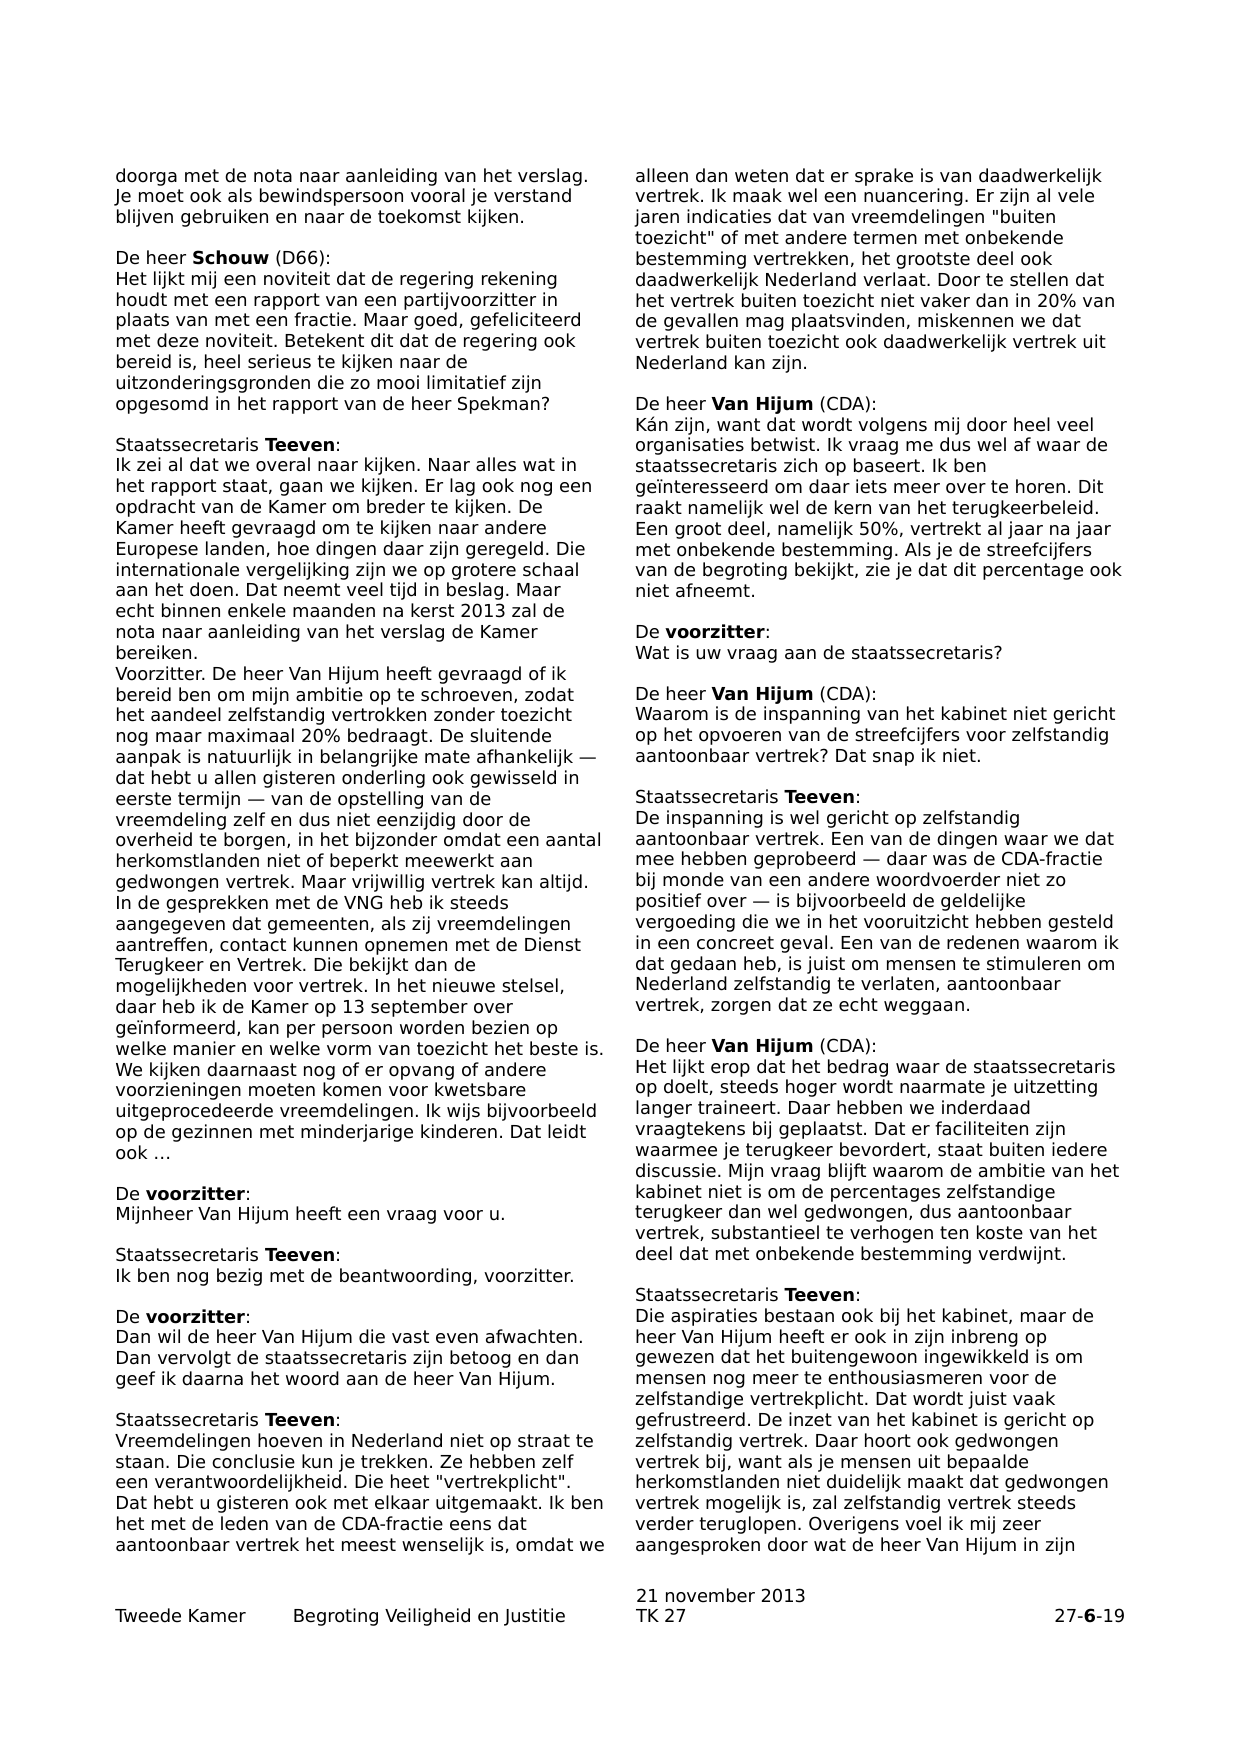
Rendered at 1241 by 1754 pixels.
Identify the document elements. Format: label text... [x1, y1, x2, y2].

text De heer Schouw (D66): [115, 248, 605, 268]
text Vreemdelingen hoeven in Nederland niet op straat te staan. Die conclusie kun je trekken. Ze hebben zelf een verantwoordelijkheid. Die heet "vertrekplicht". Dat hebt u gisteren ook met elkaar uitgemaakt. Ik ben het met de leden van de CDA-fractie eens dat aantoonbaar vertrek het meest wenselijk is, omdat we [115, 1431, 605, 1556]
text Die aspiraties bestaan ook bij het kabinet, maar de heer Van Hijum heeft er ook in zijn inbreng op gewezen dat het buitengewoon ingewikkeld is om mensen nog meer te enthousiasmeren voor de zelfstandige vertrekplicht. Dat wordt juist vaak gefrustreerd. De inzet van het kabinet is gericht op zelfstandig vertrek. Daar hoort ook gedwongen vertrek bij, want als je mensen uit bepaalde herkomstlanden niet duidelijk maakt dat gedwongen vertrek mogelijk is, zal zelfstandig vertrek steeds verder teruglopen. Overigens voel ik mij zeer aangesproken door wat de heer Van Hijum in zijn [635, 1306, 1125, 1556]
text Voorzitter. De heer Van Hijum heeft gevraagd of ik bereid ben om mijn ambitie op te schroeven, zodat het aandeel zelfstandig vertrokken zonder toezicht nog maar maximaal 20% bedraagt. De sluitende aanpak is natuurlijk in belangrijke mate afhankelijk — dat hebt u allen gisteren onderling ook gewisseld in eerste termijn — van de opstelling van de vreemdeling zelf en dus niet eenzijdig door de overheid te borgen, in het bijzonder omdat een aantal herkomstlanden niet of beperkt meewerkt aan gedwongen vertrek. Maar vrijwillig vertrek kan altijd. In de gesprekken met de VNG heb ik steeds aangegeven dat gemeenten, als zij vreemdelingen aantreffen, contact kunnen opnemen met de Dienst Terugkeer en Vertrek. Die bekijkt dan de mogelijkheden voor vertrek. In het nieuwe stelsel, daar heb ik de Kamer op 13 september over geïnformeerd, kan per persoon worden bezien op welke manier en welke vorm van toezicht het beste is. We kijken daarnaast nog of er opvang of andere voorzieningen moeten komen voor kwetsbare uitgeprocedeerde vreemdelingen. Ik wijs bijvoorbeeld op de gezinnen met minderjarige kinderen. Dat leidt ook … [115, 663, 605, 1163]
text Mijnheer Van Hijum heeft een vraag voor u. [115, 1204, 605, 1225]
text Ik ben nog bezig met de beantwoording, voorzitter. [115, 1266, 605, 1287]
text De voorzitter: [635, 622, 1125, 643]
text Het lijkt erop dat het bedrag waar de staatssecretaris op doelt, steeds hoger wordt naarmate je uitzetting langer traineert. Daar hebben we inderdaad vraagtekens bij geplaatst. Dat er faciliteiten zijn waarmee je terugkeer bevordert, staat buiten iedere discussie. Mijn vraag blijft waarom de ambitie van het kabinet niet is om de percentages zelfstandige terugkeer dan wel gedwongen, dus aantoonbaar vertrek, substantieel te verhogen ten koste van het deel dat met onbekende bestemming verdwijnt. [635, 1056, 1125, 1265]
text De heer Van Hijum (CDA): [635, 394, 1125, 414]
text Het lijkt mij een noviteit dat de regering rekening houdt met een rapport van een partijvoorzitter in plaats van met een fractie. Maar goed, gefeliciteerd met deze noviteit. Betekent dit dat de regering ook bereid is, heel serieus te kijken naar de uitzonderingsgronden die zo mooi limitatief zijn opgesomd in het rapport van de heer Spekman? [115, 268, 605, 414]
text Staatssecretaris Teeven: [115, 434, 605, 455]
text alleen dan weten dat er sprake is van daadwerkelijk vertrek. Ik maak wel een nuancering. Er zijn al vele jaren indicaties dat van vreemdelingen "buiten toezicht" of met andere termen met onbekende bestemming vertrekken, het grootste deel ook daadwerkelijk Nederland verlaat. Door te stellen dat het vertrek buiten toezicht niet vaker dan in 20% van de gevallen mag plaatsvinden, miskennen we dat vertrek buiten toezicht ook daadwerkelijk vertrek uit Nederland kan zijn. [635, 165, 1125, 374]
text Kán zijn, want dat wordt volgens mij door heel veel organisaties betwist. Ik vraag me dus wel af waar de staatssecretaris zich op baseert. Ik ben geïnteresseerd om daar iets meer over te horen. Dit raakt namelijk wel de kern van het terugkeerbeleid. Een groot deel, namelijk 50%, vertrekt al jaar na jaar met onbekende bestemming. Als je de streefcijfers van de begroting bekijkt, zie je dat dit percentage ook niet afneemt. [635, 414, 1125, 602]
text De voorzitter: [115, 1183, 605, 1204]
text De heer Van Hijum (CDA): [635, 1036, 1125, 1056]
text De voorzitter: [115, 1307, 605, 1327]
text Wat is uw vraag aan de staatssecretaris? [635, 643, 1125, 663]
text Dan wil de heer Van Hijum die vast even afwachten. Dan vervolgt de staatssecretaris zijn betoog en dan geef ik daarna het woord aan de heer Van Hijum. [115, 1327, 605, 1390]
text Staatssecretaris Teeven: [635, 1285, 1125, 1306]
text Staatssecretaris Teeven: [115, 1410, 605, 1431]
text De heer Van Hijum (CDA): [635, 683, 1125, 704]
text doorga met de nota naar aanleiding van het verslag. Je moet ook als bewindspersoon vooral je verstand blijven gebruiken en naar de toekomst kijken. [115, 165, 605, 228]
text Waarom is de inspanning van het kabinet niet gericht op het opvoeren van de streefcijfers voor zelfstandig aantoonbaar vertrek? Dat snap ik niet. [635, 704, 1125, 767]
text Staatssecretaris Teeven: [635, 787, 1125, 807]
text Staatssecretaris Teeven: [115, 1245, 605, 1266]
text De inspanning is wel gericht op zelfstandig aantoonbaar vertrek. Een van de dingen waar we dat mee hebben geprobeerd — daar was de CDA-fractie bij monde van een andere woordvoerder niet zo positief over — is bijvoorbeeld de geldelijke vergoeding die we in het vooruitzicht hebben gesteld in een concreet geval. Een van de redenen waarom ik dat gedaan heb, is juist om mensen te stimuleren om Nederland zelfstandig te verlaten, aantoonbaar vertrek, zorgen dat ze echt weggaan. [635, 807, 1125, 1016]
text Ik zei al dat we overal naar kijken. Naar alles wat in het rapport staat, gaan we kijken. Er lag ook nog een opdracht van de Kamer om breder te kijken. De Kamer heeft gevraagd om te kijken naar andere Europese landen, hoe dingen daar zijn geregeld. Die internationale vergelijking zijn we op grotere schaal aan het doen. Dat neemt veel tijd in beslag. Maar echt binnen enkele maanden na kerst 2013 zal de nota naar aanleiding van het verslag de Kamer bereiken. [115, 455, 605, 663]
